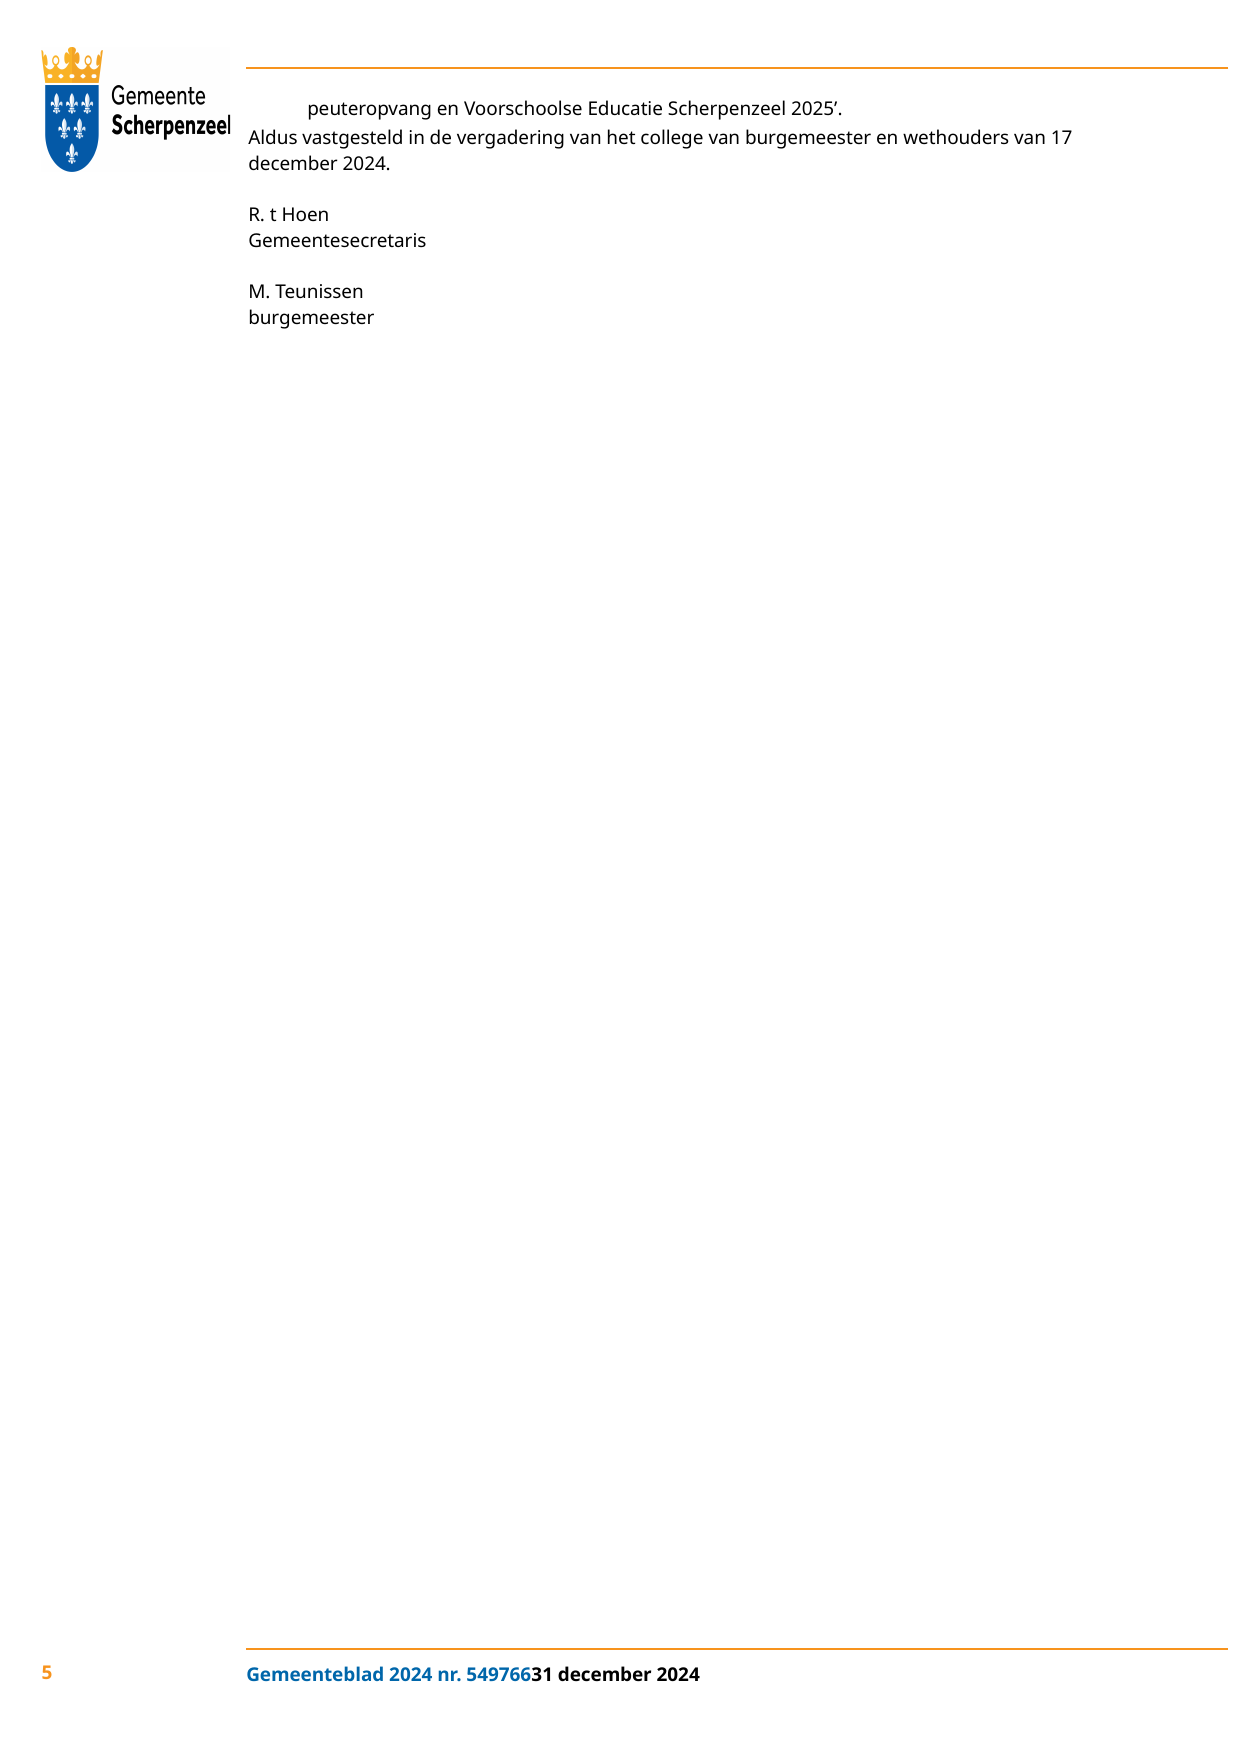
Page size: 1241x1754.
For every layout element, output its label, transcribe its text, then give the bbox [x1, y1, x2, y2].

text R. t Hoen [248, 202, 1152, 227]
text M. Teunissen [248, 279, 1152, 304]
text Gemeentesecretaris [248, 227, 1152, 253]
text Aldus vastgesteld in de vergadering van het college van burgemeester en wethouders van 17 december 2024. [248, 124, 1152, 176]
list peuteropvang en Voorschoolse Educatie Scherpenzeel 2025’. [248, 95, 1152, 121]
text burgemeester [248, 304, 1152, 330]
picture [41, 47, 231, 172]
